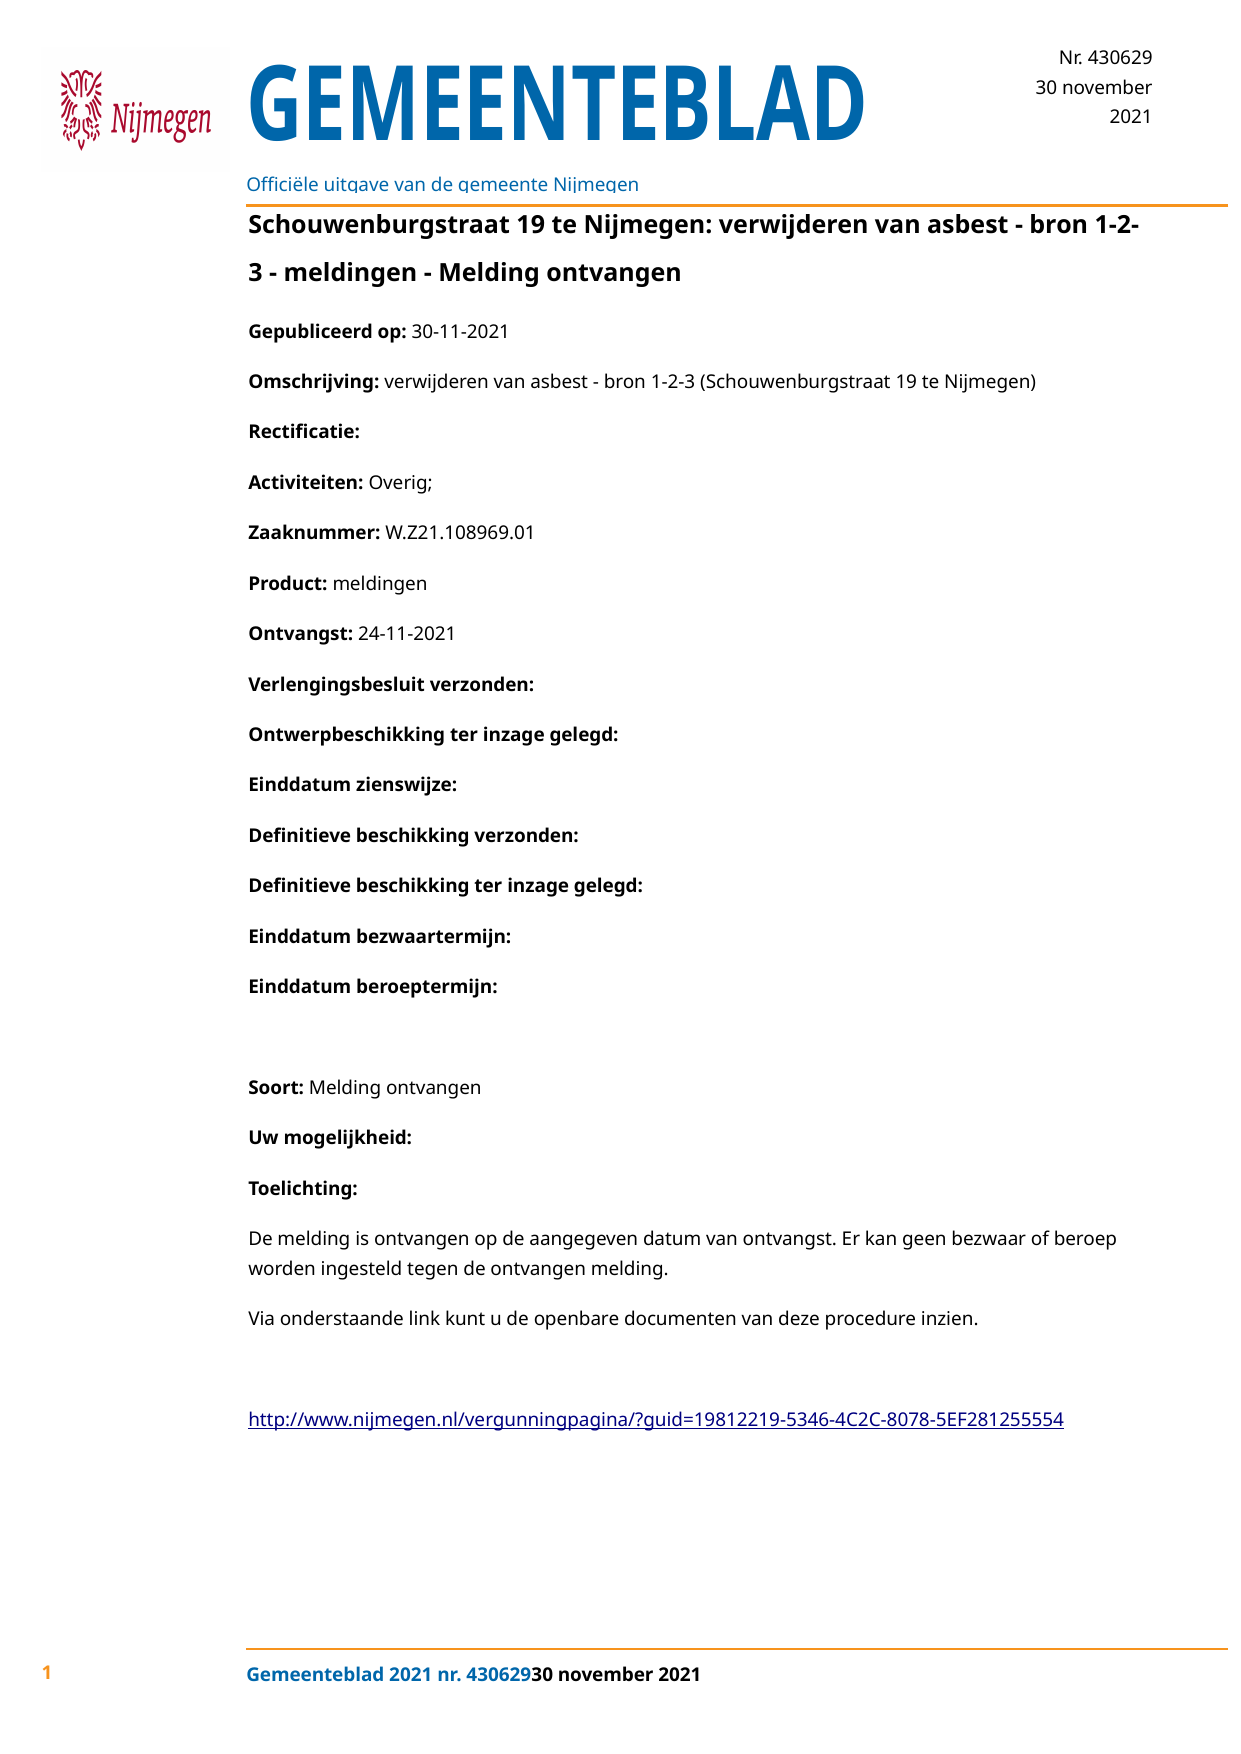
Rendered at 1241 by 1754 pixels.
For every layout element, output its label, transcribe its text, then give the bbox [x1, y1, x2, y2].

text Omschrijving: verwijderen van asbest - bron 1-2-3 (Schouwenburgstraat 19 te Nijmegen) [248, 368, 1152, 394]
text Soort: Melding ontvangen [248, 1074, 1152, 1100]
text Schouwenburgstraat 19 te Nijmegen: verwijderen van asbest - bron 1-2-3 - meldingen - Melding ontvangen [248, 207, 1152, 288]
text Zaaknummer: W.Z21.108969.01 [248, 519, 1152, 545]
text Einddatum beroeptermijn: [248, 973, 1152, 999]
text Verlengingsbesluit verzonden: [248, 671, 1152, 697]
text Ontvangst: 24-11-2021 [248, 620, 1152, 646]
text Activiteiten: Overig; [248, 469, 1152, 495]
text Product: meldingen [248, 570, 1152, 596]
text Uw mogelijkheid: [248, 1124, 1152, 1150]
text Einddatum bezwaartermijn: [248, 923, 1152, 949]
text Rectificatie: [248, 419, 1152, 444]
text Gepubliceerd op: 30-11-2021 [248, 318, 1152, 344]
text Definitieve beschikking verzonden: [248, 822, 1152, 848]
text Toelichting: [248, 1175, 1152, 1201]
text Via onderstaande link kunt u de openbare documenten van deze procedure inzien. [248, 1305, 1152, 1331]
text Einddatum zienswijze: [248, 772, 1152, 797]
picture [41, 47, 231, 172]
text De melding is ontvangen op de aangegeven datum van ontvangst. Er kan geen bezwaar of beroep worden ingesteld tegen de ontvangen melding. [248, 1225, 1152, 1281]
text http://www.nijmegen.nl/vergunningpagina/?guid=19812219-5346-4C2C-8078-5EF281255554 [248, 1406, 1152, 1432]
text Definitieve beschikking ter inzage gelegd: [248, 872, 1152, 898]
text Ontwerpbeschikking ter inzage gelegd: [248, 721, 1152, 747]
